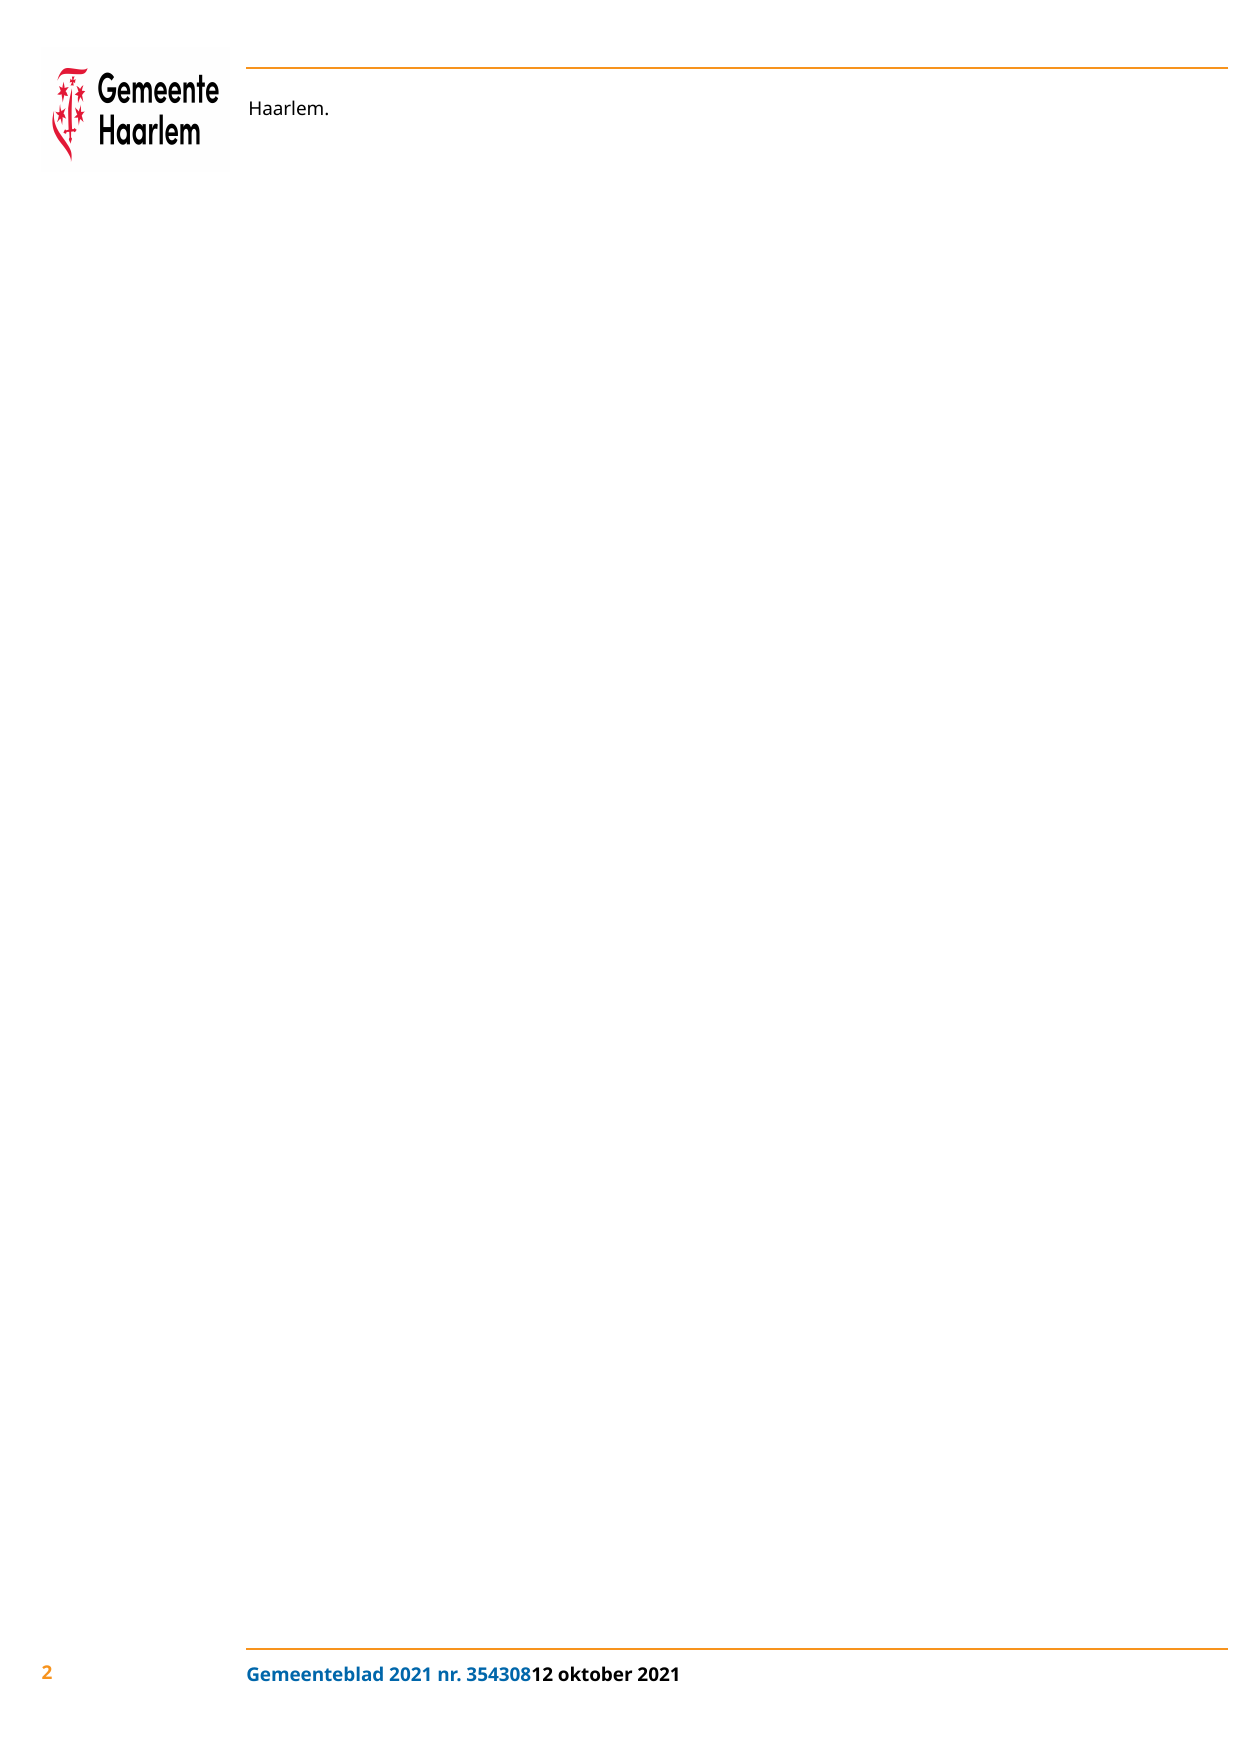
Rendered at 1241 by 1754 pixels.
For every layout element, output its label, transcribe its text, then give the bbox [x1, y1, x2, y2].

picture [41, 47, 231, 172]
text Haarlem. [248, 95, 1152, 121]
